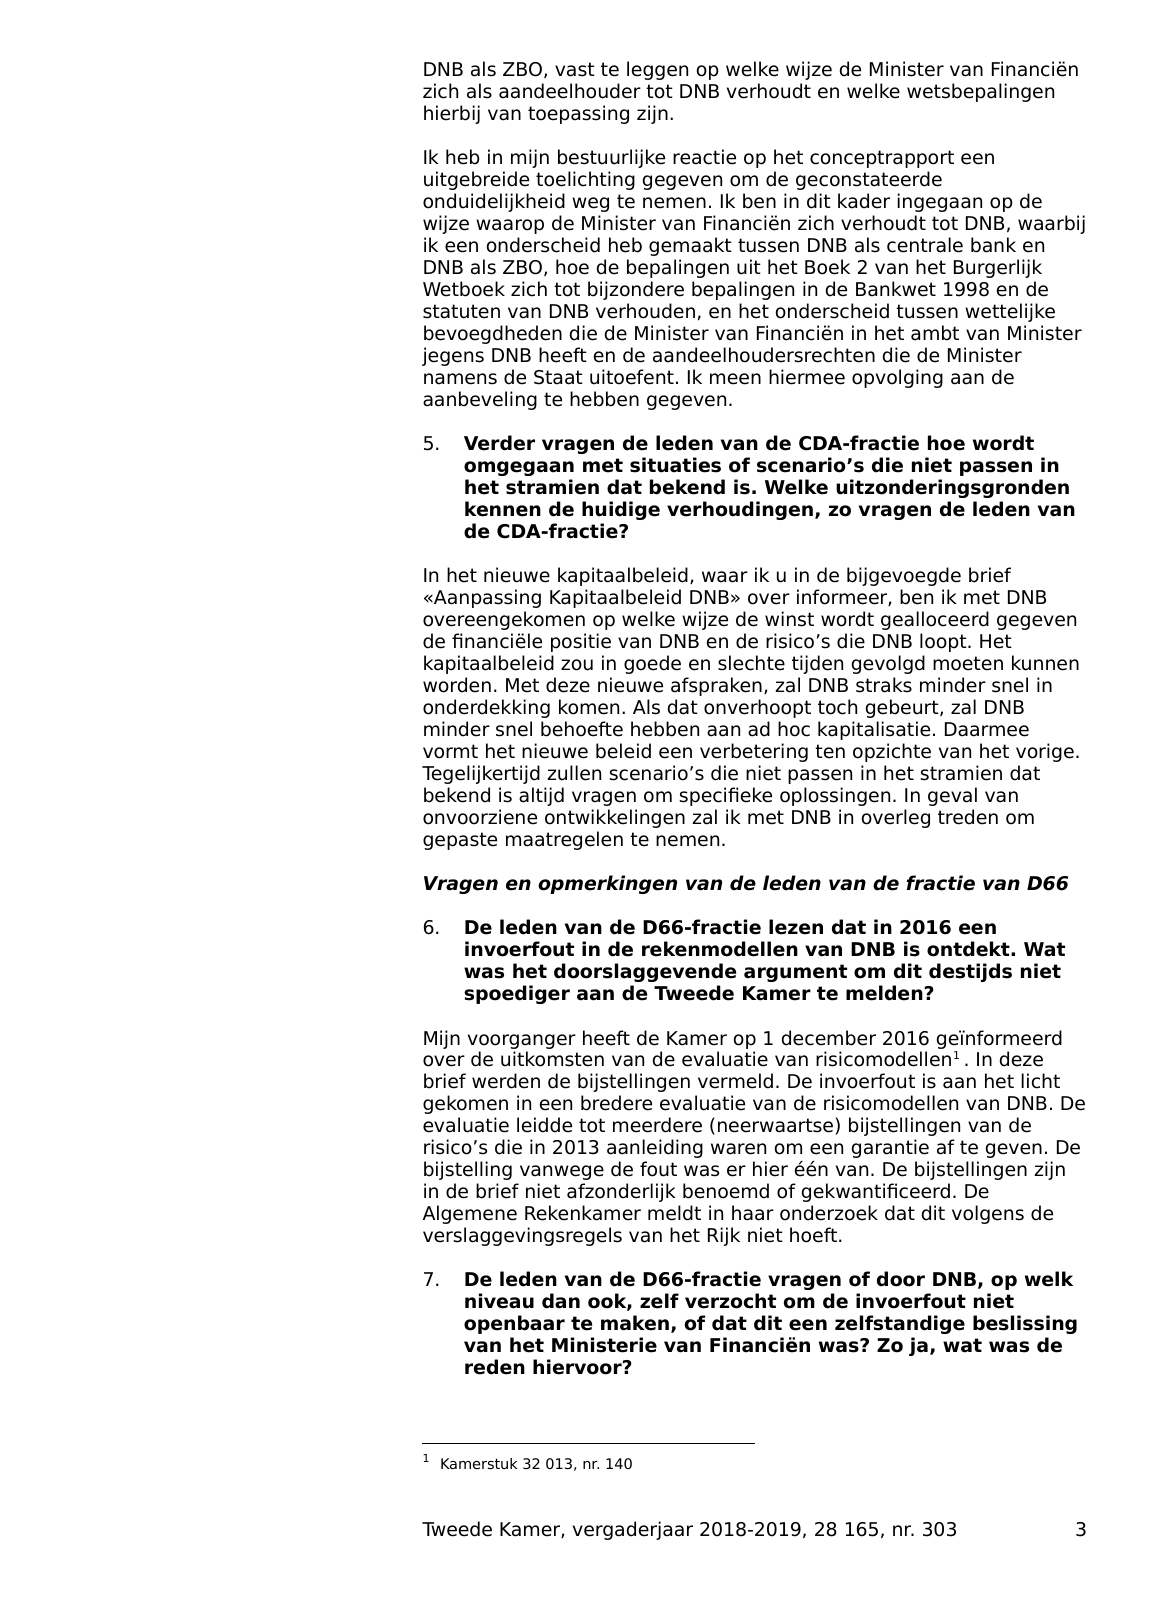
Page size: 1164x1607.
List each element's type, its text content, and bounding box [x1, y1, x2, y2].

text Kamerstuk 32 013, nr. 140 [422, 1452, 1087, 1474]
text Tegelijkertijd zullen scenario’s die niet passen in het stramien dat bekend is altijd vragen om specifieke oplossingen. In geval van onvoorziene ontwikkelingen zal ik met DNB in overleg treden om gepaste maatregelen te nemen. [422, 763, 1087, 851]
text In het nieuwe kapitaalbeleid, waar ik u in de bijgevoegde brief «Aanpassing Kapitaalbeleid DNB» over informeer, ben ik met DNB overeengekomen op welke wijze de winst wordt gealloceerd gegeven de financiële positie van DNB en de risico’s die DNB loopt. Het kapitaalbeleid zou in goede en slechte tijden gevolgd moeten kunnen worden. Met deze nieuwe afspraken, zal DNB straks minder snel in onderdekking komen. Als dat onverhoopt toch gebeurt, zal DNB minder snel behoefte hebben aan ad hoc kapitalisatie. Daarmee vormt het nieuwe beleid een verbetering ten opzichte van het vorige. [422, 565, 1087, 763]
text 7. De leden van de D66-fractie vragen of door DNB, op welk niveau dan ook, zelf verzocht om de invoerfout niet openbaar te maken, of dat dit een zelfstandige beslissing van het Ministerie van Financiën was? Zo ja, wat was de reden hiervoor? [422, 1269, 1087, 1379]
text DNB als ZBO, vast te leggen op welke wijze de Minister van Financiën zich als aandeelhouder tot DNB verhoudt en welke wetsbepalingen hierbij van toepassing zijn. [422, 59, 1087, 125]
text 5. Verder vragen de leden van de CDA-fractie hoe wordt omgegaan met situaties of scenario’s die niet passen in het stramien dat bekend is. Welke uitzonderingsgronden kennen de huidige verhoudingen, zo vragen de leden van de CDA-fractie? [422, 433, 1087, 543]
text 6. De leden van de D66-fractie lezen dat in 2016 een invoerfout in de rekenmodellen van DNB is ontdekt. Wat was het doorslaggevende argument om dit destijds niet spoediger aan de Tweede Kamer te melden? [422, 917, 1087, 1005]
subtitle Vragen en opmerkingen van de leden van de fractie van D66 [422, 873, 1087, 895]
text Ik heb in mijn bestuurlijke reactie op het conceptrapport een uitgebreide toelichting gegeven om de geconstateerde onduidelijkheid weg te nemen. Ik ben in dit kader ingegaan op de wijze waarop de Minister van Financiën zich verhoudt tot DNB, waarbij ik een onderscheid heb gemaakt tussen DNB als centrale bank en DNB als ZBO, hoe de bepalingen uit het Boek 2 van het Burgerlijk Wetboek zich tot bijzondere bepalingen in de Bankwet 1998 en de statuten van DNB verhouden, en het onderscheid tussen wettelijke bevoegdheden die de Minister van Financiën in het ambt van Minister jegens DNB heeft en de aandeelhoudersrechten die de Minister namens de Staat uitoefent. Ik meen hiermee opvolging aan de aanbeveling te hebben gegeven. [422, 147, 1087, 411]
text Mijn voorganger heeft de Kamer op 1 december 2016 geïnformeerd over de uitkomsten van de evaluatie van risicomodellen. In deze brief werden de bijstellingen vermeld. De invoerfout is aan het licht gekomen in een bredere evaluatie van de risicomodellen van DNB. De evaluatie leidde tot meerdere (neerwaartse) bijstellingen van de risico’s die in 2013 aanleiding waren om een garantie af te geven. De bijstelling vanwege de fout was er hier één van. De bijstellingen zijn in de brief niet afzonderlijk benoemd of gekwantificeerd. De Algemene Rekenkamer meldt in haar onderzoek dat dit volgens de verslaggevingsregels van het Rijk niet hoeft. [422, 1027, 1087, 1247]
